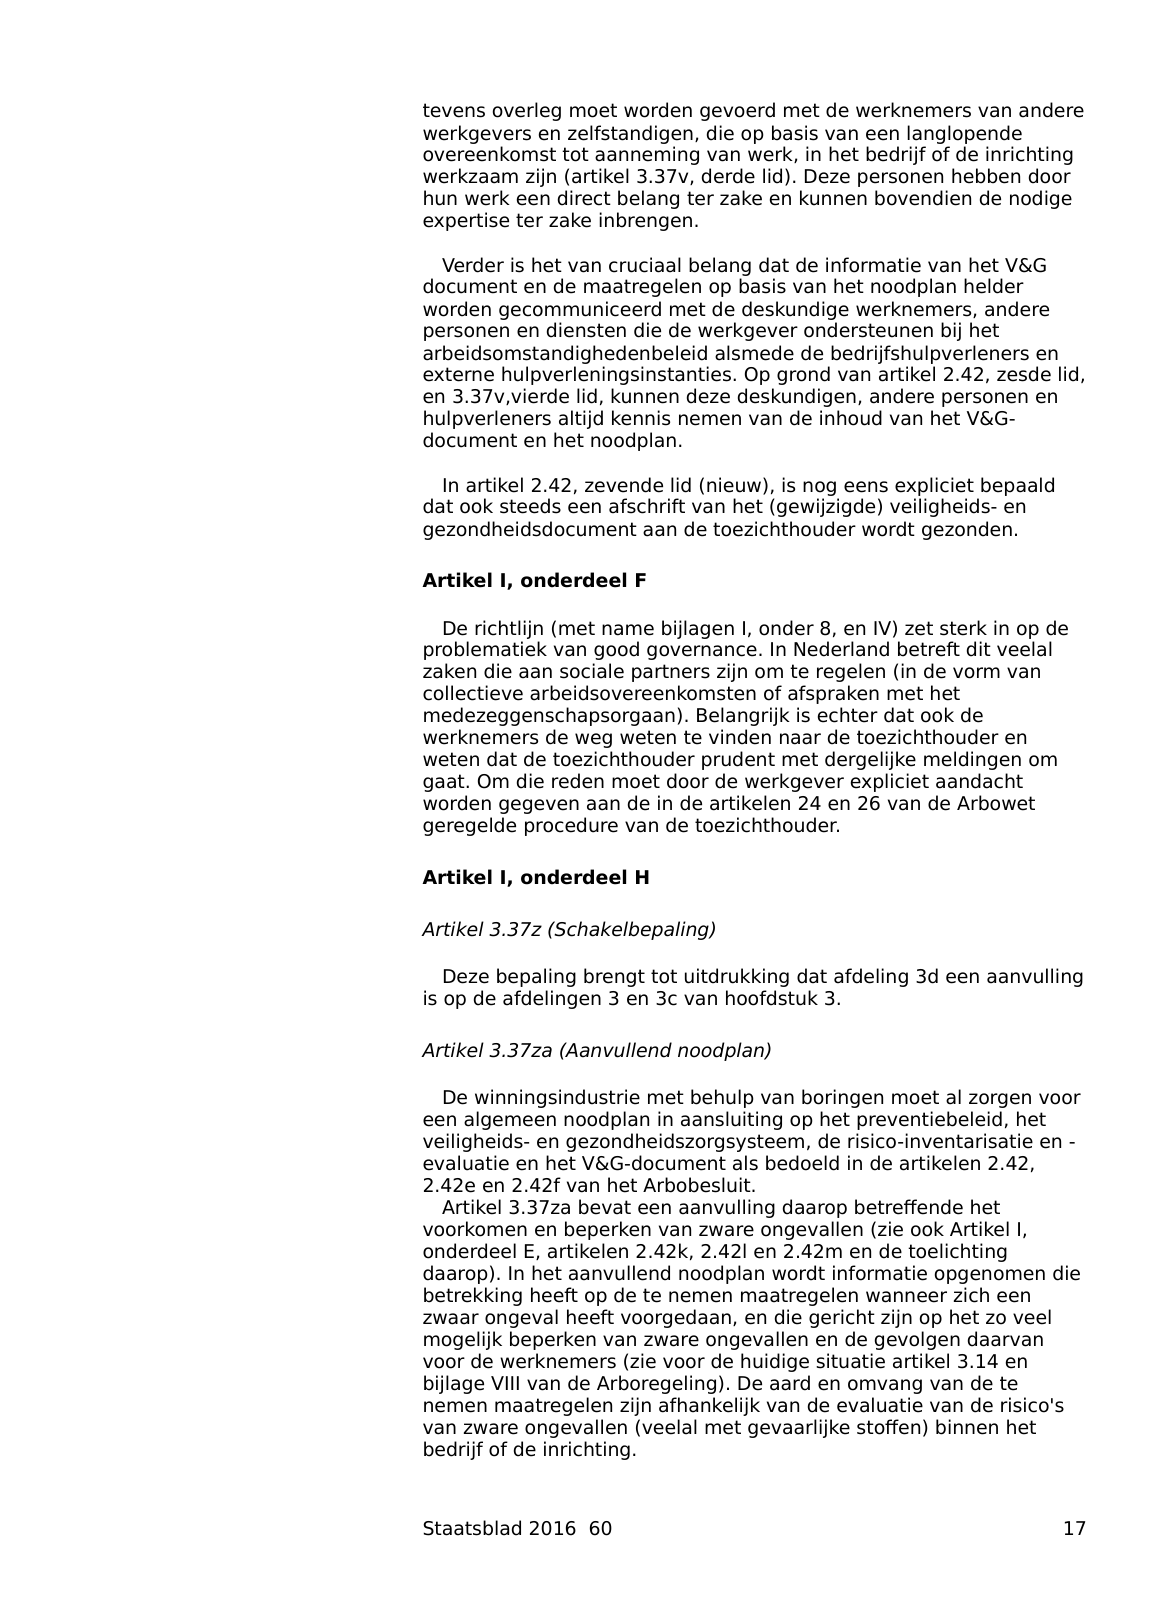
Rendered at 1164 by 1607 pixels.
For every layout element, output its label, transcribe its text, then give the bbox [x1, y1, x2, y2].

text Deze bepaling brengt tot uitdrukking dat afdeling 3d een aanvulling is op de afdelingen 3 en 3c van hoofdstuk 3. [422, 966, 1087, 1010]
subtitle Artikel 3.37z (Schakelbepaling) [422, 919, 1087, 941]
text tevens overleg moet worden gevoerd met de werknemers van andere werkgevers en zelfstandigen, die op basis van een langlopende overeenkomst tot aanneming van werk, in het bedrijf of de inrichting werkzaam zijn (artikel 3.37v, derde lid). Deze personen hebben door hun werk een direct belang ter zake en kunnen bovendien de nodige expertise ter zake inbrengen. [422, 100, 1087, 232]
text Artikel 3.37za bevat een aanvulling daarop betreffende het voorkomen en beperken van zware ongevallen (zie ook Artikel I, onderdeel E, artikelen 2.42k, 2.42l en 2.42m en de toelichting daarop). In het aanvullend noodplan wordt informatie opgenomen die betrekking heeft op de te nemen maatregelen wanneer zich een zwaar ongeval heeft voorgedaan, en die gericht zijn op het zo veel mogelijk beperken van zware ongevallen en de gevolgen daarvan voor de werknemers (zie voor de huidige situatie artikel 3.14 en bijlage VIII van de Arboregeling). De aard en omvang van de te nemen maatregelen zijn afhankelijk van de evaluatie van de risico's van zware ongevallen (veelal met gevaarlijke stoffen) binnen het bedrijf of de inrichting. [422, 1197, 1087, 1461]
text De winningsindustrie met behulp van boringen moet al zorgen voor een algemeen noodplan in aansluiting op het preventiebeleid, het veiligheids- en gezondheidszorgsysteem, de risico-inventarisatie en -evaluatie en het V&G-document als bedoeld in de artikelen 2.42, 2.42e en 2.42f van het Arbobesluit. [422, 1087, 1087, 1197]
subtitle Artikel 3.37za (Aanvullend noodplan) [422, 1040, 1087, 1062]
text In artikel 2.42, zevende lid (nieuw), is nog eens expliciet bepaald dat ook steeds een afschrift van het (gewijzigde) veiligheids- en gezondheidsdocument aan de toezichthouder wordt gezonden. [422, 474, 1087, 540]
subtitle Artikel I, onderdeel F [422, 570, 1087, 592]
text De richtlijn (met name bijlagen I, onder 8, en IV) zet sterk in op de problematiek van good governance. In Nederland betreft dit veelal zaken die aan sociale partners zijn om te regelen (in de vorm van collectieve arbeidsovereenkomsten of afspraken met het medezeggenschapsorgaan). Belangrijk is echter dat ook de werknemers de weg weten te vinden naar de toezichthouder en weten dat de toezichthouder prudent met dergelijke meldingen om gaat. Om die reden moet door de werkgever expliciet aandacht worden gegeven aan de in de artikelen 24 en 26 van de Arbowet geregelde procedure van de toezichthouder. [422, 617, 1087, 837]
subtitle Artikel I, onderdeel H [422, 867, 1087, 889]
text Verder is het van cruciaal belang dat de informatie van het V&G document en de maatregelen op basis van het noodplan helder worden gecommuniceerd met de deskundige werknemers, andere personen en diensten die de werkgever ondersteunen bij het arbeidsomstandighedenbeleid alsmede de bedrijfshulpverleners en externe hulpverleningsinstanties. Op grond van artikel 2.42, zesde lid, en 3.37v,vierde lid, kunnen deze deskundigen, andere personen en hulpverleners altijd kennis nemen van de inhoud van het V&G-document en het noodplan. [422, 254, 1087, 452]
